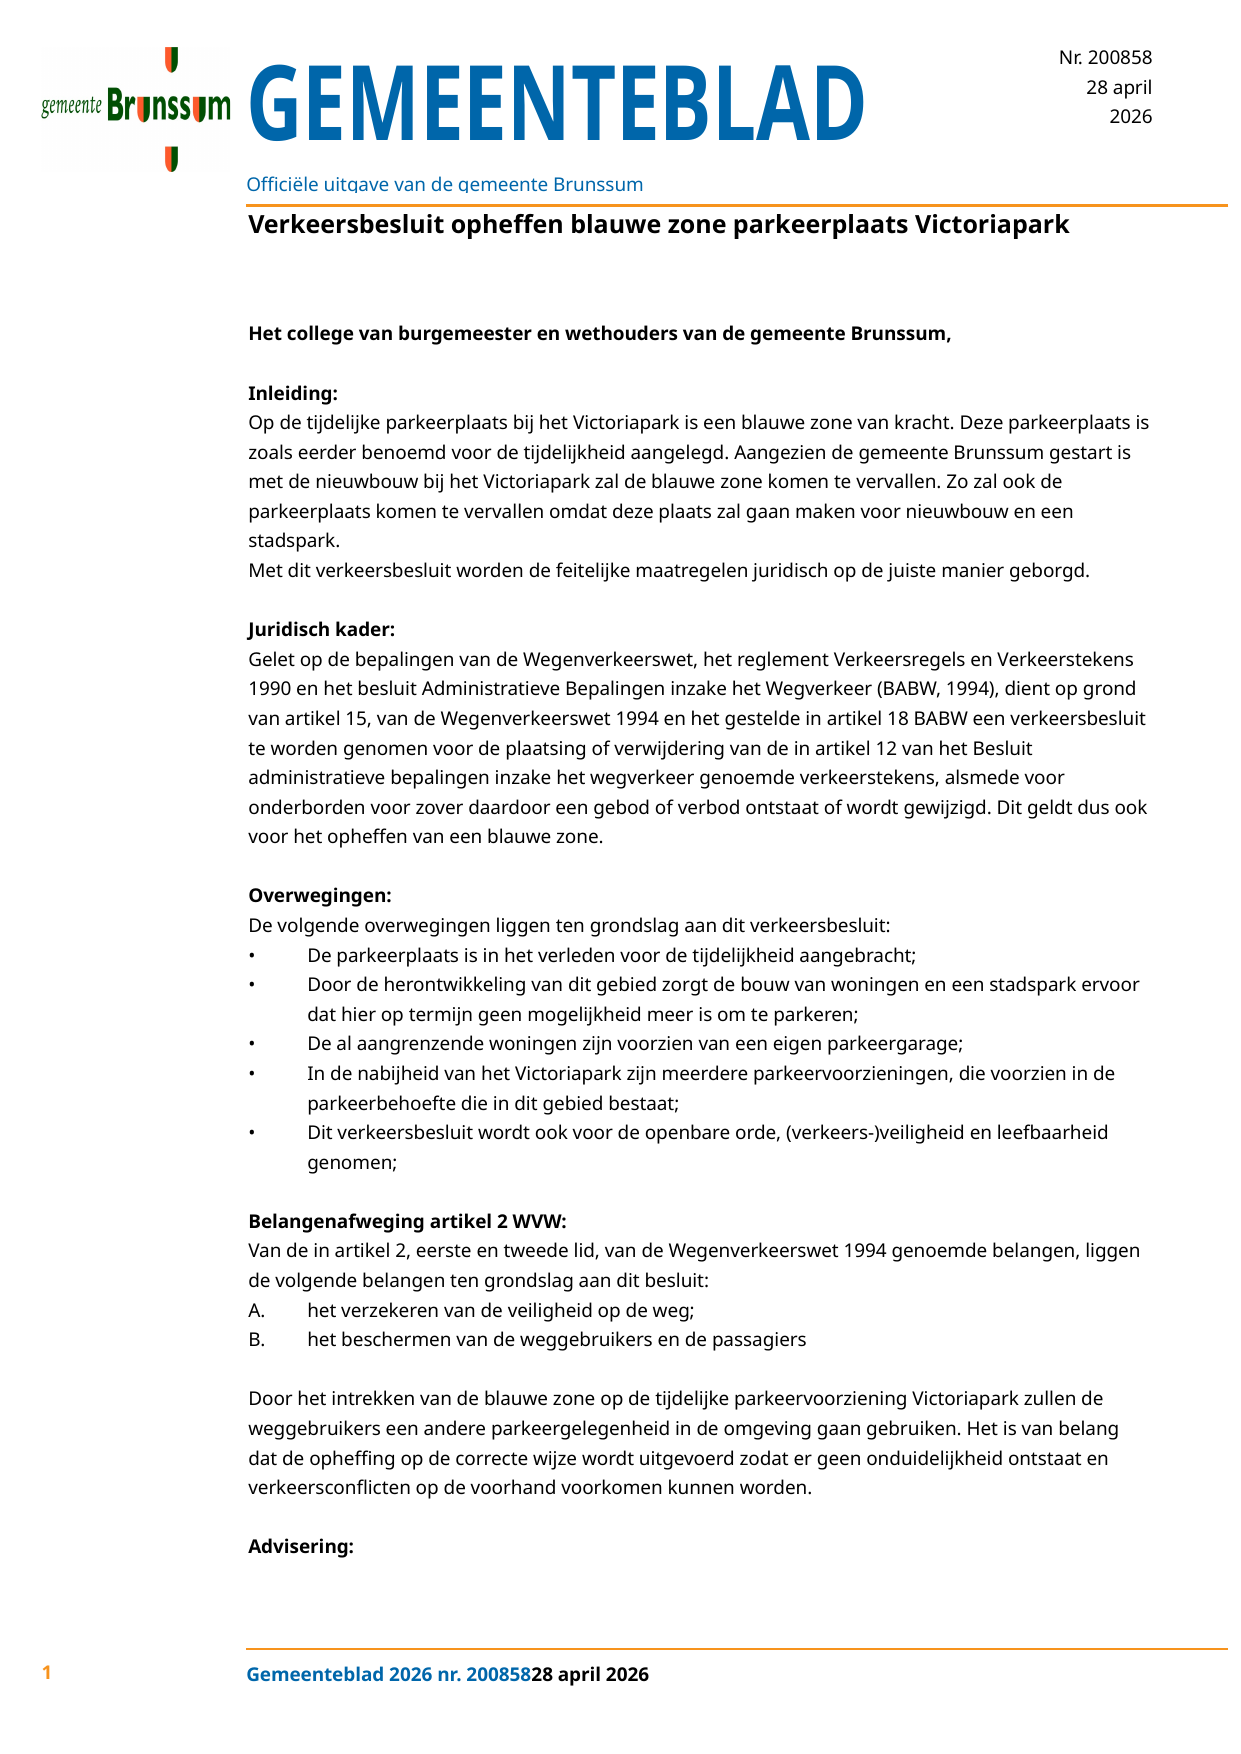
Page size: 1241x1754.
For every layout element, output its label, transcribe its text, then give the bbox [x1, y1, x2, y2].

list Door de herontwikkeling van dit gebied zorgt de bouw van woningen en een stadspark ervoor dat hier op termijn geen mogelijkheid meer is om te parkeren; [248, 971, 1152, 1027]
list het beschermen van de weggebruikers en de passagiers [248, 1326, 1152, 1352]
text Belangenafweging artikel 2 WVW: [248, 1208, 1152, 1234]
text Het college van burgemeester en wethouders van de gemeente Brunssum, [248, 321, 1152, 346]
text Verkeersbesluit opheffen blauwe zone parkeerplaats Victoriapark [248, 207, 1152, 241]
text Door het intrekken van de blauwe zone op de tijdelijke parkeervoorziening Victoriapark zullen de weggebruikers een andere parkeergelegenheid in de omgeving gaan gebruiken. Het is van belang dat de opheffing op de correcte wijze wordt uitgevoerd zodat er geen onduidelijkheid ontstaat en verkeersconflicten op de voorhand voorkomen kunnen worden. [248, 1386, 1152, 1500]
text Gelet op de bepalingen van de Wegenverkeerswet, het reglement Verkeersregels en Verkeerstekens 1990 en het besluit Administratieve Bepalingen inzake het Wegverkeer (BABW, 1994), dient op grond van artikel 15, van de Wegenverkeerswet 1994 en het gestelde in artikel 18 BABW een verkeersbesluit te worden genomen voor de plaatsing of verwijdering van de in artikel 12 van het Besluit administratieve bepalingen inzake het wegverkeer genoemde verkeerstekens, alsmede voor onderborden voor zover daardoor een gebod of verbod ontstaat of wordt gewijzigd. Dit geldt dus ook voor het opheffen van een blauwe zone. [248, 646, 1152, 849]
list De al aangrenzende woningen zijn voorzien van een eigen parkeergarage; [248, 1031, 1152, 1056]
list het verzekeren van de veiligheid op de weg; [248, 1297, 1152, 1323]
text Advisering: [248, 1533, 1152, 1559]
text Op de tijdelijke parkeerplaats bij het Victoriapark is een blauwe zone van kracht. Deze parkeerplaats is zoals eerder benoemd voor de tijdelijkheid aangelegd. Aangezien de gemeente Brunssum gestart is met de nieuwbouw bij het Victoriapark zal de blauwe zone komen te vervallen. Zo zal ook de parkeerplaats komen te vervallen omdat deze plaats zal gaan maken voor nieuwbouw en een stadspark. [248, 409, 1152, 553]
text Van de in artikel 2, eerste en tweede lid, van de Wegenverkeerswet 1994 genoemde belangen, liggen de volgende belangen ten grondslag aan dit besluit: [248, 1238, 1152, 1293]
list De parkeerplaats is in het verleden voor de tijdelijkheid aangebracht; [248, 942, 1152, 968]
picture [41, 47, 231, 172]
list In de nabijheid van het Victoriapark zijn meerdere parkeervoorzieningen, die voorzien in de parkeerbehoefte die in dit gebied bestaat; [248, 1060, 1152, 1116]
list Dit verkeersbesluit wordt ook voor de openbare orde, (verkeers-)veiligheid en leefbaarheid genomen; [248, 1119, 1152, 1175]
text Overwegingen: [248, 883, 1152, 908]
text Inleiding: [248, 380, 1152, 406]
text Met dit verkeersbesluit worden de feitelijke maatregelen juridisch op de juiste manier geborgd. [248, 557, 1152, 583]
text De volgende overwegingen liggen ten grondslag aan dit verkeersbesluit: [248, 912, 1152, 938]
text Juridisch kader: [248, 616, 1152, 642]
